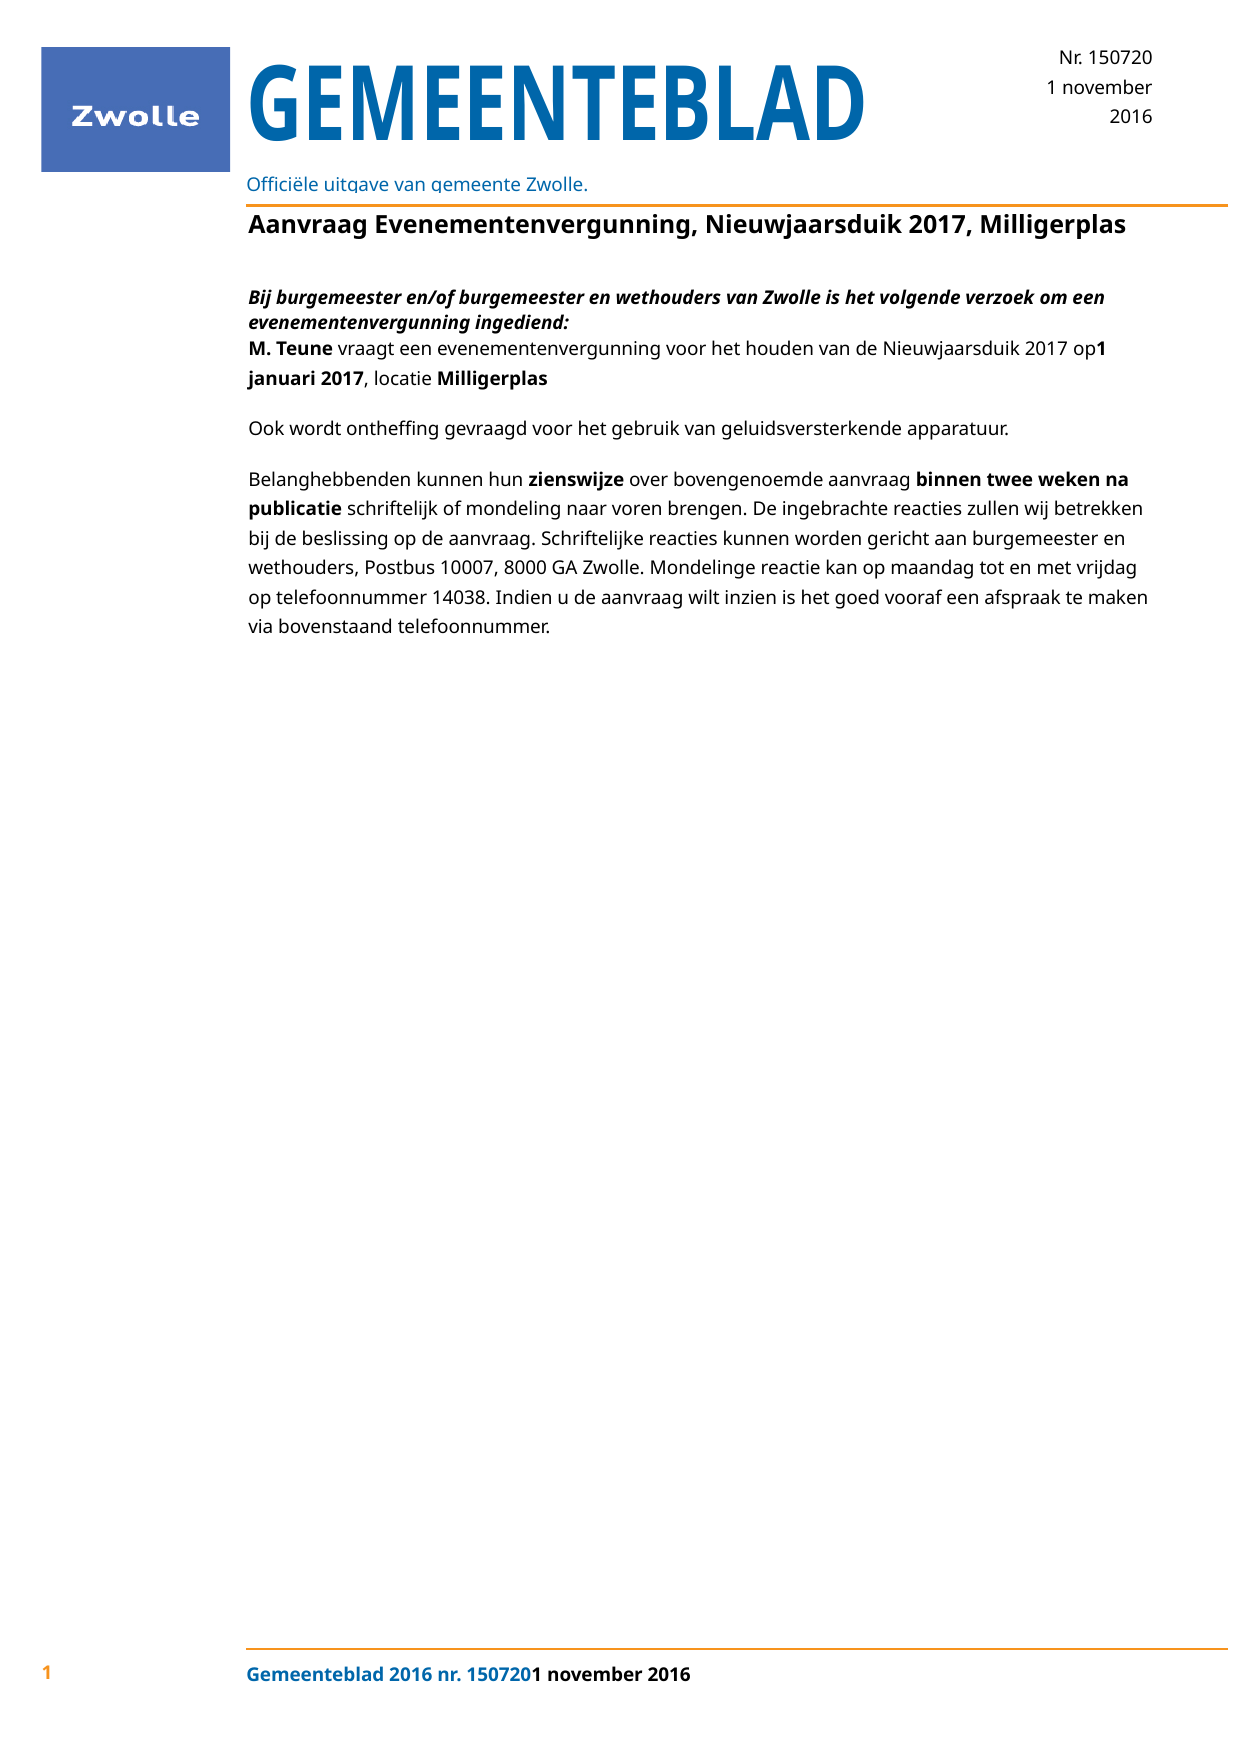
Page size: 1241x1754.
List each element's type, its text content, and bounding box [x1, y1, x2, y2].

text Ook wordt ontheffing gevraagd voor het gebruik van geluidsversterkende apparatuur. [248, 415, 1152, 441]
text Bij burgemeester en/of burgemeester en wethouders van Zwolle is het volgende verzoek om een evenementenvergunning ingediend: [248, 284, 1152, 335]
text M. Teune vraagt een evenementenvergunning voor het houden van de Nieuwjaarsduik 2017 op1 januari 2017, locatie Milligerplas [248, 335, 1152, 391]
text Aanvraag Evenementenvergunning, Nieuwjaarsduik 2017, Milligerplas [248, 207, 1152, 241]
text Belanghebbenden kunnen hun zienswijze over bovengenoemde aanvraag binnen twee weken na publicatie schriftelijk of mondeling naar voren brengen. De ingebrachte reacties zullen wij betrekken bij de beslissing op de aanvraag. Schriftelijke reacties kunnen worden gericht aan burgemeester en wethouders, Postbus 10007, 8000 GA Zwolle. Mondelinge reactie kan op maandag tot en met vrijdag op telefoonnummer 14038. Indien u de aanvraag wilt inzien is het goed vooraf een afspraak te maken via bovenstaand telefoonnummer. [248, 466, 1152, 639]
picture [41, 47, 231, 172]
